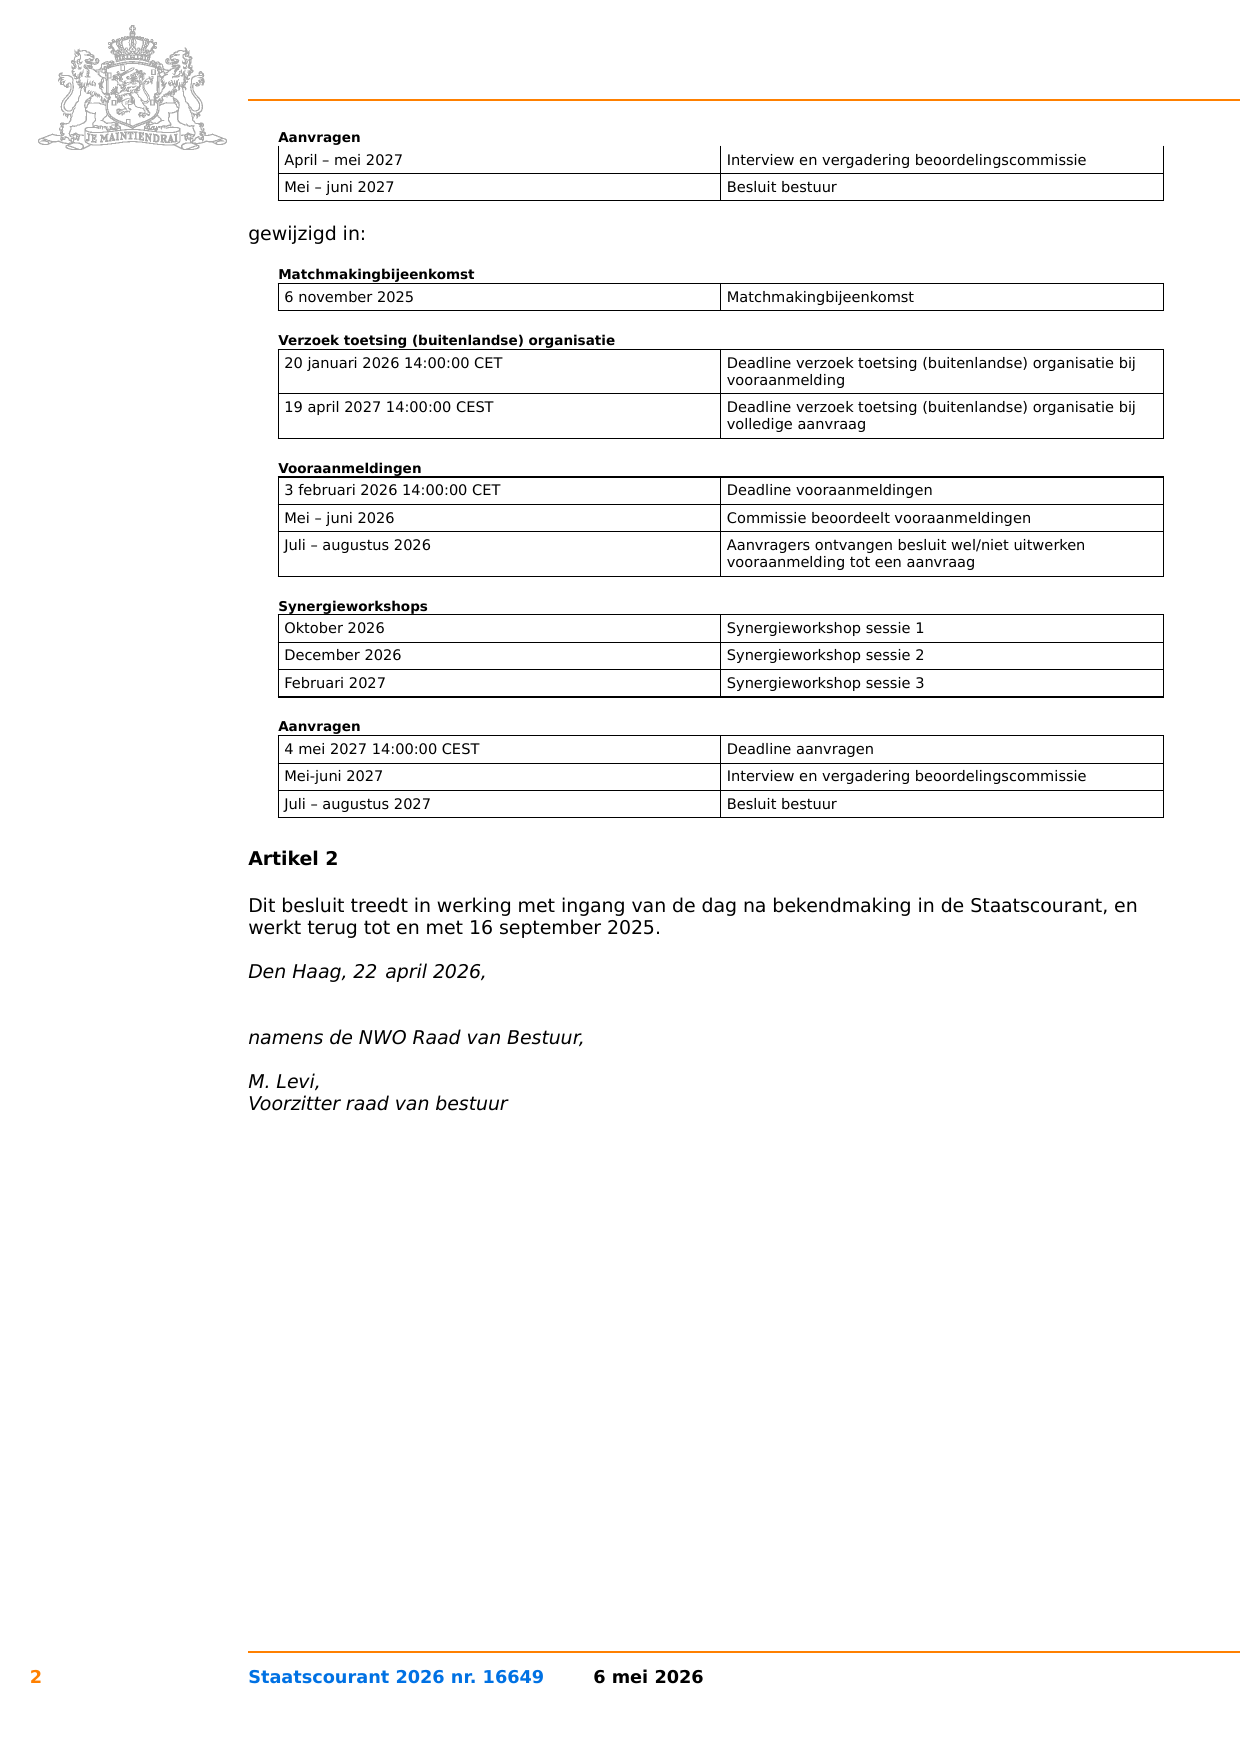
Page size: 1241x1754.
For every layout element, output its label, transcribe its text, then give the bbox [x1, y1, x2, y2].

table_cell Mei – juni 2026 [279, 505, 720, 531]
table_cell December 2026 [279, 643, 720, 669]
table_cell 3 februari 2026 14:00:00 CET [279, 478, 720, 504]
table_header Vooraanmeldingen [278, 461, 1163, 476]
table_header Matchmakingbijeenkomst [278, 267, 1163, 283]
table_cell Interview en vergadering beoordelingscommissie [721, 764, 1163, 790]
table_cell 4 mei 2027 14:00:00 CEST [279, 736, 720, 762]
table_cell Besluit bestuur [721, 791, 1163, 817]
table_cell 19 april 2027 14:00:00 CEST [279, 394, 720, 438]
text Dit besluit treedt in werking met ingang van de dag na bekendmaking in de Staatscourant, en werkt terug tot en met 16 september 2025. [248, 895, 1163, 939]
table_header Synergieworkshops [278, 599, 1163, 614]
text Den Haag, 22 april 2026, [248, 961, 1163, 983]
table_cell Synergieworkshop sessie 2 [721, 643, 1163, 669]
table_cell April – mei 2027 [279, 146, 720, 173]
table_cell Juli – augustus 2026 [279, 532, 720, 576]
table_cell Mei – juni 2027 [279, 174, 720, 200]
table_cell Oktober 2026 [279, 615, 720, 642]
table_cell Matchmakingbijeenkomst [721, 284, 1163, 310]
table_cell 6 november 2025 [279, 284, 720, 310]
table_cell Aanvragers ontvangen besluit wel/niet uitwerken vooraanmelding tot een aanvraag [721, 532, 1163, 576]
table_cell Deadline verzoek toetsing (buitenlandse) organisatie bij volledige aanvraag [721, 394, 1163, 438]
table_header Aanvragen [278, 130, 1163, 146]
picture [38, 25, 227, 150]
table_cell Juli – augustus 2027 [279, 791, 720, 817]
table_header Verzoek toetsing (buitenlandse) organisatie [278, 333, 1163, 349]
table_cell Mei-juni 2027 [279, 764, 720, 790]
subtitle Artikel 2 [248, 848, 1163, 870]
table_cell Deadline verzoek toetsing (buitenlandse) organisatie bij vooraanmelding [721, 350, 1163, 393]
text gewijzigd in: [248, 223, 1163, 245]
table_cell Deadline vooraanmeldingen [721, 478, 1163, 504]
table_cell Synergieworkshop sessie 1 [721, 615, 1163, 642]
text namens de NWO Raad van Bestuur, M. Levi, Voorzitter raad van bestuur [248, 1005, 1163, 1115]
table_cell 20 januari 2026 14:00:00 CET [279, 350, 720, 393]
table_cell Commissie beoordeelt vooraanmeldingen [721, 505, 1163, 531]
table_cell Besluit bestuur [721, 174, 1163, 200]
table_cell Synergieworkshop sessie 3 [721, 670, 1163, 696]
table_cell Februari 2027 [279, 670, 720, 696]
table_cell Interview en vergadering beoordelingscommissie [721, 146, 1163, 173]
table_header Aanvragen [278, 719, 1163, 735]
table_cell Deadline aanvragen [721, 736, 1163, 762]
